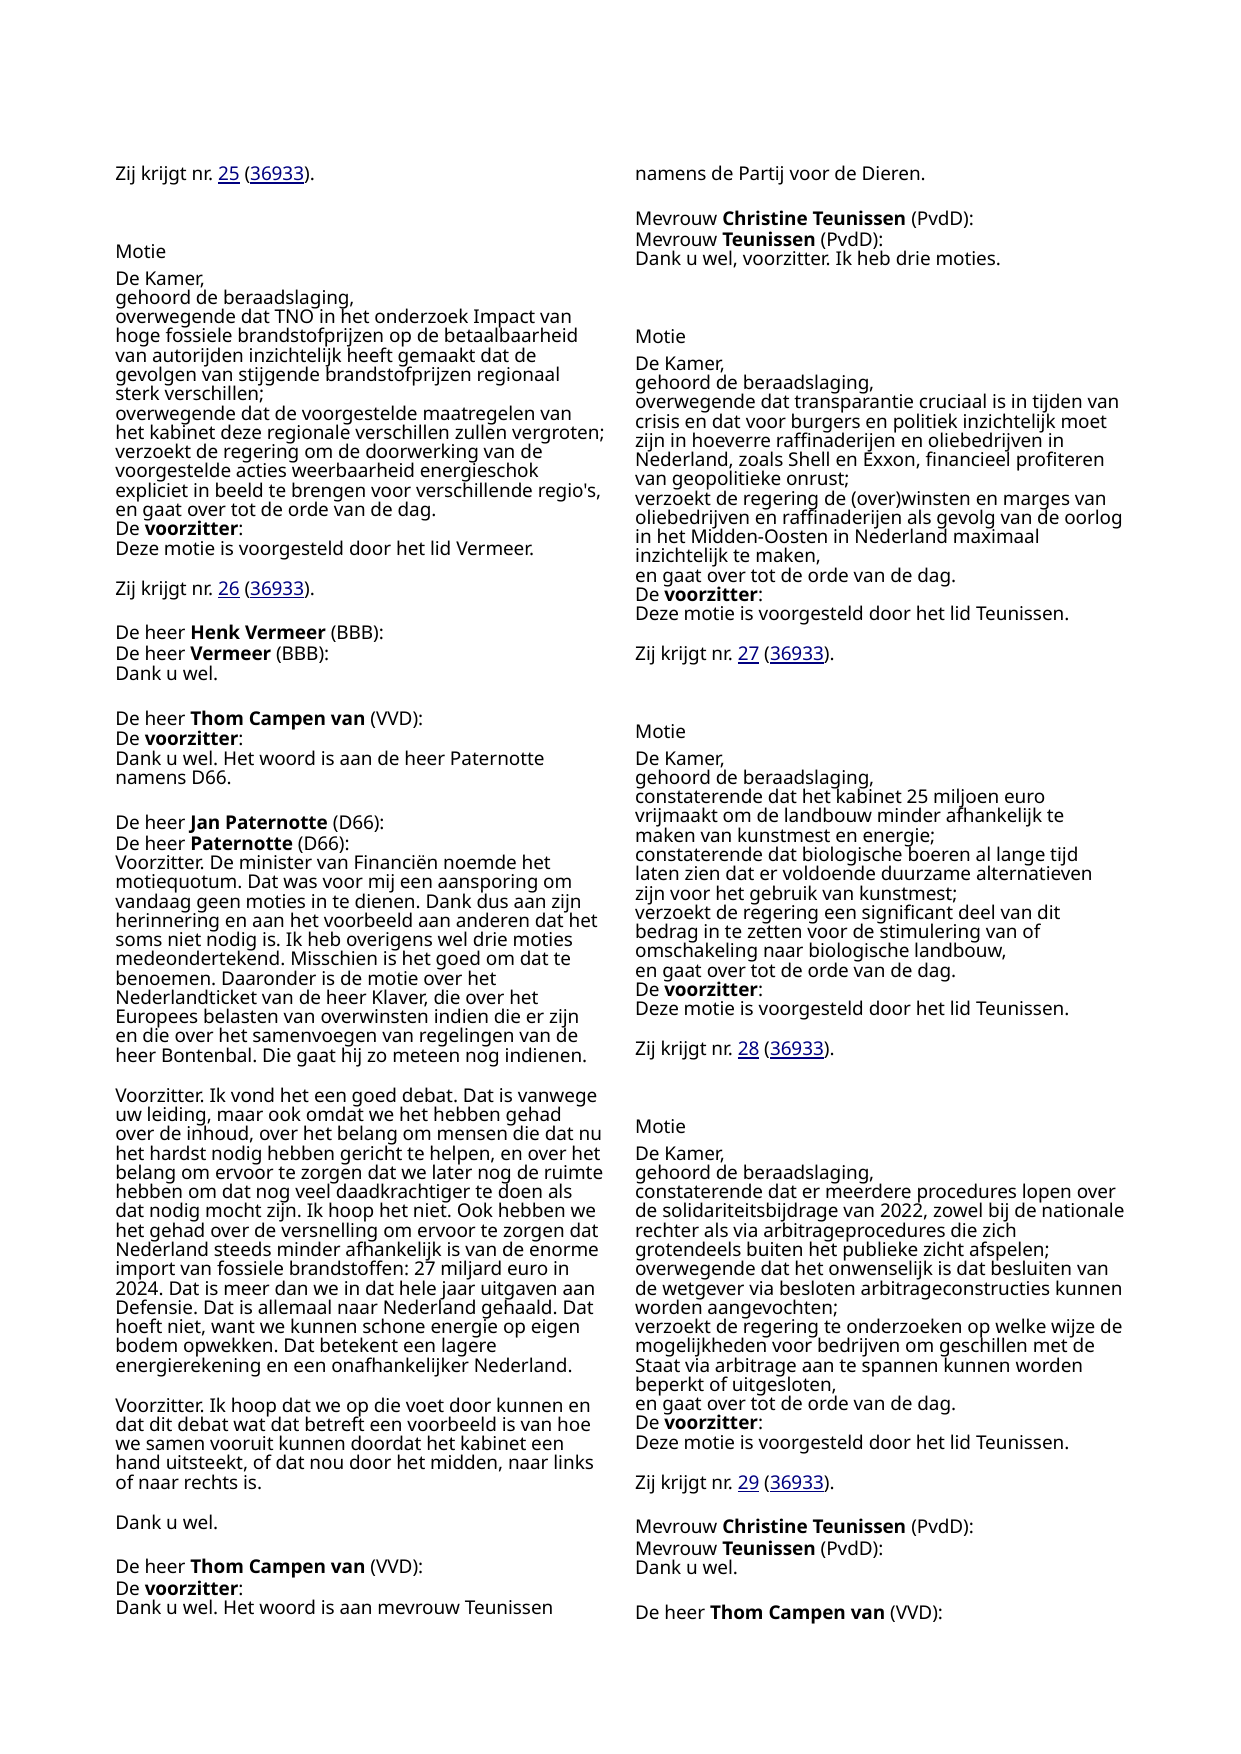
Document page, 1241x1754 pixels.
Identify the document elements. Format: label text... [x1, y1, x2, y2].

text De heer Thom Campen van (VVD): [635, 1599, 1125, 1624]
text De voorzitter: [115, 520, 605, 539]
text constaterende dat biologische boeren al lange tijd laten zien dat er voldoende duurzame alternatieven zijn voor het gebruik van kunstmest; [635, 846, 1125, 904]
text De Kamer, [635, 355, 1125, 374]
text constaterende dat er meerdere procedures lopen over de solidariteitsbijdrage van 2022, zowel bij de nationale rechter als via arbitrageprocedures die zich grotendeels buiten het publieke zicht afspelen; [635, 1183, 1125, 1260]
text De heer Henk Vermeer (BBB): [115, 619, 605, 645]
text Deze motie is voorgesteld door het lid Vermeer. [115, 539, 605, 559]
text Dank u wel. Het woord is aan mevrouw Teunissen [115, 1599, 605, 1618]
text De heer Jan Paternotte (D66): [115, 809, 605, 835]
text De voorzitter: [115, 1579, 605, 1599]
text Motie [635, 1113, 1125, 1139]
text Voorzitter. Ik vond het een goed debat. Dat is vanwege uw leiding, maar ook omdat we het hebben gehad over de inhoud, over het belang om mensen die dat nu het hardst nodig hebben gericht te helpen, en over het belang om ervoor te zorgen dat we later nog de ruimte hebben om dat nog veel daadkrachtiger te doen als dat nodig mocht zijn. Ik hoop het niet. Ook hebben we het gehad over de versnelling om ervoor te zorgen dat Nederland steeds minder afhankelijk is van de enorme import van fossiele brandstoffen: 27 miljard euro in 2024. Dat is meer dan we in dat hele jaar uitgaven aan Defensie. Dat is allemaal naar Nederland gehaald. Dat hoeft niet, want we kunnen schone energie op eigen bodem opwekken. Dat betekent een lagere energierekening en een onafhankelijker Nederland. [115, 1087, 605, 1376]
text De voorzitter: [635, 1414, 1125, 1434]
text gehoord de beraadslaging, [635, 374, 1125, 393]
text Motie [635, 718, 1125, 744]
text De Kamer, [635, 1144, 1125, 1164]
text en gaat over tot de orde van de dag. [635, 567, 1125, 586]
text De heer Paternotte (D66): [115, 835, 605, 854]
text gehoord de beraadslaging, [635, 769, 1125, 788]
text Deze motie is voorgesteld door het lid Teunissen. [635, 1434, 1125, 1453]
text Mevrouw Teunissen (PvdD): [635, 231, 1125, 250]
text constaterende dat het kabinet 25 miljoen euro vrijmaakt om de landbouw minder afhankelijk te maken van kunstmest en energie; [635, 788, 1125, 846]
text De Kamer, [635, 750, 1125, 769]
text gehoord de beraadslaging, [635, 1164, 1125, 1183]
text gehoord de beraadslaging, [115, 289, 605, 308]
text Dank u wel. [115, 1514, 605, 1533]
text Mevrouw Christine Teunissen (PvdD): [635, 205, 1125, 231]
text De heer Thom Campen van (VVD): [115, 705, 605, 730]
text en gaat over tot de orde van de dag. [635, 962, 1125, 981]
text Zij krijgt nr. 25 (36933). [115, 165, 605, 184]
text verzoekt de regering te onderzoeken op welke wijze de mogelijkheden voor bedrijven om geschillen met de Staat via arbitrage aan te spannen kunnen worden beperkt of uitgesloten, [635, 1318, 1125, 1395]
text De heer Vermeer (BBB): [115, 645, 605, 664]
text overwegende dat de voorgestelde maatregelen van het kabinet deze regionale verschillen zullen vergroten; [115, 404, 605, 443]
text verzoekt de regering de (over)winsten en marges van oliebedrijven en raffinaderijen als gevolg van de oorlog in het Midden-Oosten in Nederland maximaal inzichtelijk te maken, [635, 490, 1125, 567]
text overwegende dat TNO in het onderzoek Impact van hoge fossiele brandstofprijzen op de betaalbaarheid van autorijden inzichtelijk heeft gemaakt dat de gevolgen van stijgende brandstofprijzen regionaal sterk verschillen; [115, 308, 605, 404]
text verzoekt de regering een significant deel van dit bedrag in te zetten voor de stimulering van of omschakeling naar biologische landbouw, [635, 904, 1125, 962]
text Mevrouw Christine Teunissen (PvdD): [635, 1514, 1125, 1539]
text overwegende dat transparantie cruciaal is in tijden van crisis en dat voor burgers en politiek inzichtelijk moet zijn in hoeverre raffinaderijen en oliebedrijven in Nederland, zoals Shell en Exxon, financieel profiteren van geopolitieke onrust; [635, 393, 1125, 490]
text Zij krijgt nr. 27 (36933). [635, 645, 1125, 664]
text Zij krijgt nr. 28 (36933). [635, 1040, 1125, 1059]
text verzoekt de regering om de doorwerking van de voorgestelde acties weerbaarheid energieschok expliciet in beeld te brengen voor verschillende regio's, [115, 443, 605, 501]
text De voorzitter: [115, 730, 605, 750]
text Dank u wel. [115, 664, 605, 684]
text en gaat over tot de orde van de dag. [635, 1395, 1125, 1414]
text De voorzitter: [635, 586, 1125, 605]
text Voorzitter. De minister van Financiën noemde het motiequotum. Dat was voor mij een aansporing om vandaag geen moties in te dienen. Dank dus aan zijn herinnering en aan het voorbeeld aan anderen dat het soms niet nodig is. Ik heb overigens wel drie moties medeondertekend. Misschien is het goed om dat te benoemen. Daaronder is de motie over het Nederlandticket van de heer Klaver, die over het Europees belasten van overwinsten indien die er zijn en die over het samenvoegen van regelingen van de heer Bontenbal. Die gaat hij zo meteen nog indienen. [115, 854, 605, 1066]
text De voorzitter: [635, 981, 1125, 1000]
text Deze motie is voorgesteld door het lid Teunissen. [635, 1000, 1125, 1019]
text Zij krijgt nr. 26 (36933). [115, 579, 605, 599]
text Motie [635, 323, 1125, 349]
text De heer Thom Campen van (VVD): [115, 1554, 605, 1579]
text Zij krijgt nr. 29 (36933). [635, 1474, 1125, 1493]
text Voorzitter. Ik hoop dat we op die voet door kunnen en dat dit debat wat dat betreft een voorbeeld is van hoe we samen vooruit kunnen doordat het kabinet een hand uitsteekt, of dat nou door het midden, naar links of naar rechts is. [115, 1397, 605, 1493]
text Dank u wel. [635, 1559, 1125, 1578]
text overwegende dat het onwenselijk is dat besluiten van de wetgever via besloten arbitrageconstructies kunnen worden aangevochten; [635, 1260, 1125, 1318]
text en gaat over tot de orde van de dag. [115, 501, 605, 520]
text Mevrouw Teunissen (PvdD): [635, 1539, 1125, 1559]
text Motie [115, 238, 605, 264]
text De Kamer, [115, 270, 605, 289]
text Deze motie is voorgesteld door het lid Teunissen. [635, 605, 1125, 624]
text Dank u wel. Het woord is aan de heer Paternotte namens D66. [115, 750, 605, 788]
text namens de Partij voor de Dieren. [635, 165, 1125, 184]
text Dank u wel, voorzitter. Ik heb drie moties. [635, 250, 1125, 270]
